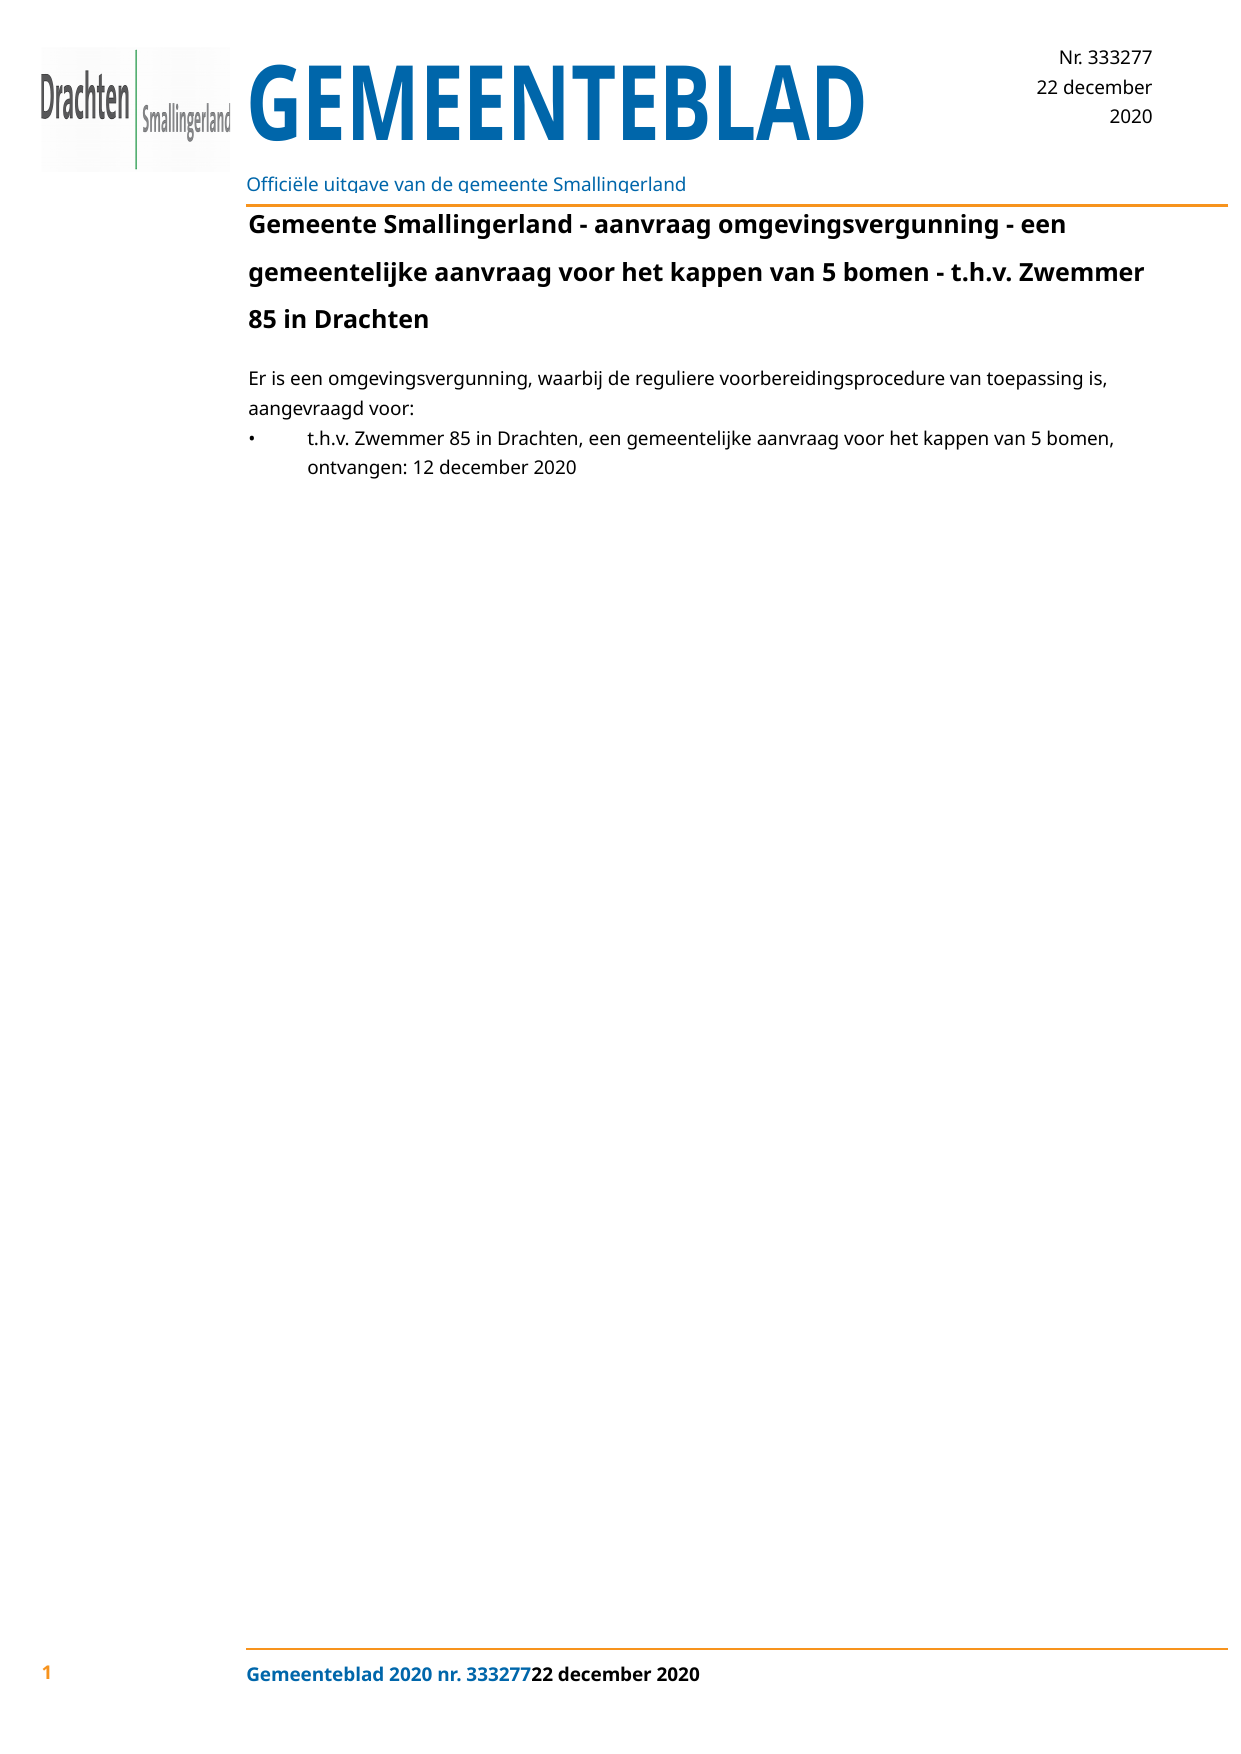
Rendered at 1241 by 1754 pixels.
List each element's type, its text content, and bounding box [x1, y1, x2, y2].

picture [41, 47, 231, 172]
text Er is een omgevingsvergunning, waarbij de reguliere voorbereidingsprocedure van toepassing is, aangevraagd voor: [248, 366, 1152, 421]
list t.h.v. Zwemmer 85 in Drachten, een gemeentelijke aanvraag voor het kappen van 5 bomen, ontvangen: 12 december 2020 [248, 425, 1152, 480]
text Gemeente Smallingerland - aanvraag omgevingsvergunning - een gemeentelijke aanvraag voor het kappen van 5 bomen - t.h.v. Zwemmer 85 in Drachten [248, 207, 1152, 336]
